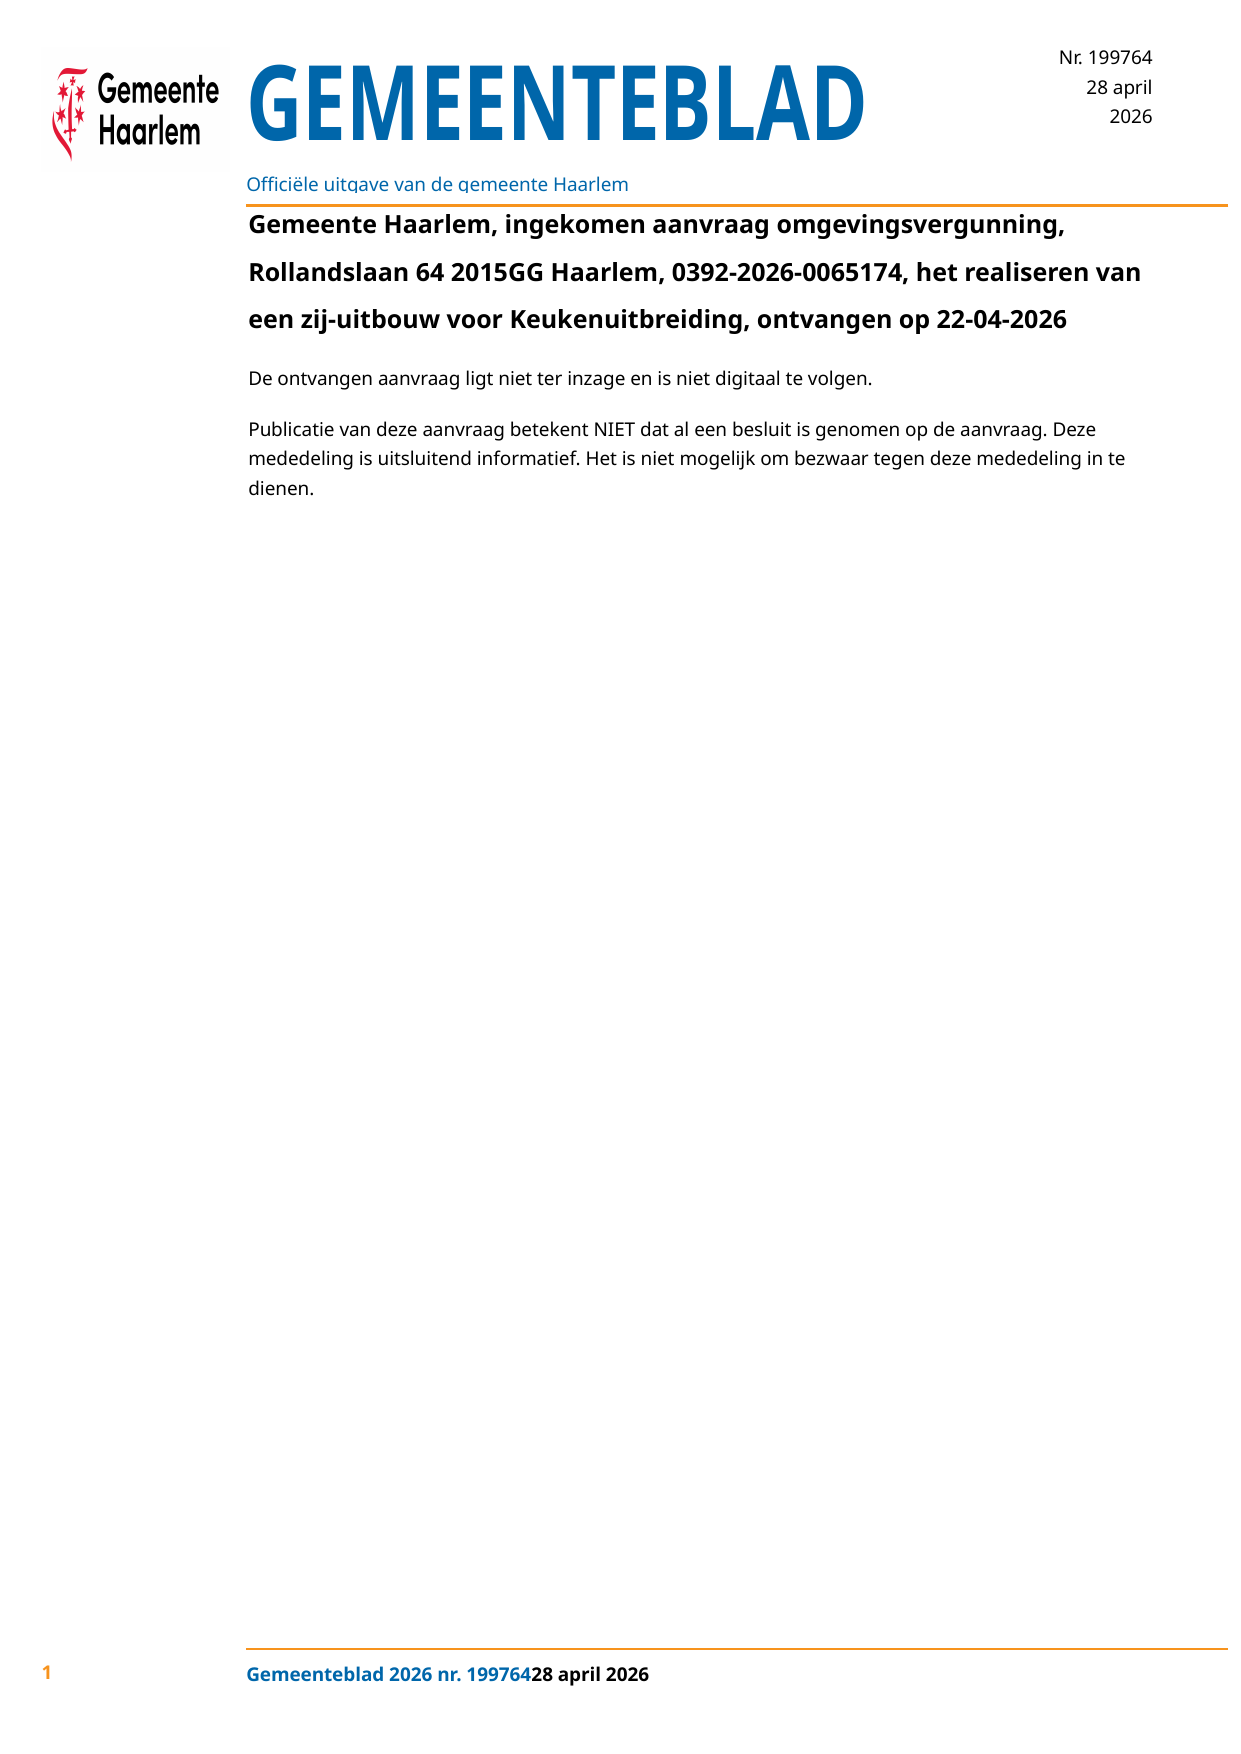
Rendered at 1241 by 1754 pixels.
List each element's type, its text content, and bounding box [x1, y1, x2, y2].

text Publicatie van deze aanvraag betekent NIET dat al een besluit is genomen op de aanvraag. Deze mededeling is uitsluitend informatief. Het is niet mogelijk om bezwaar tegen deze mededeling in te dienen. [248, 416, 1152, 501]
text De ontvangen aanvraag ligt niet ter inzage en is niet digitaal te volgen. [248, 366, 1152, 391]
text Gemeente Haarlem, ingekomen aanvraag omgevingsvergunning, Rollandslaan 64 2015GG Haarlem, 0392-2026-0065174, het realiseren van een zij-uitbouw voor Keukenuitbreiding, ontvangen op 22-04-2026 [248, 207, 1152, 336]
picture [41, 47, 231, 172]
